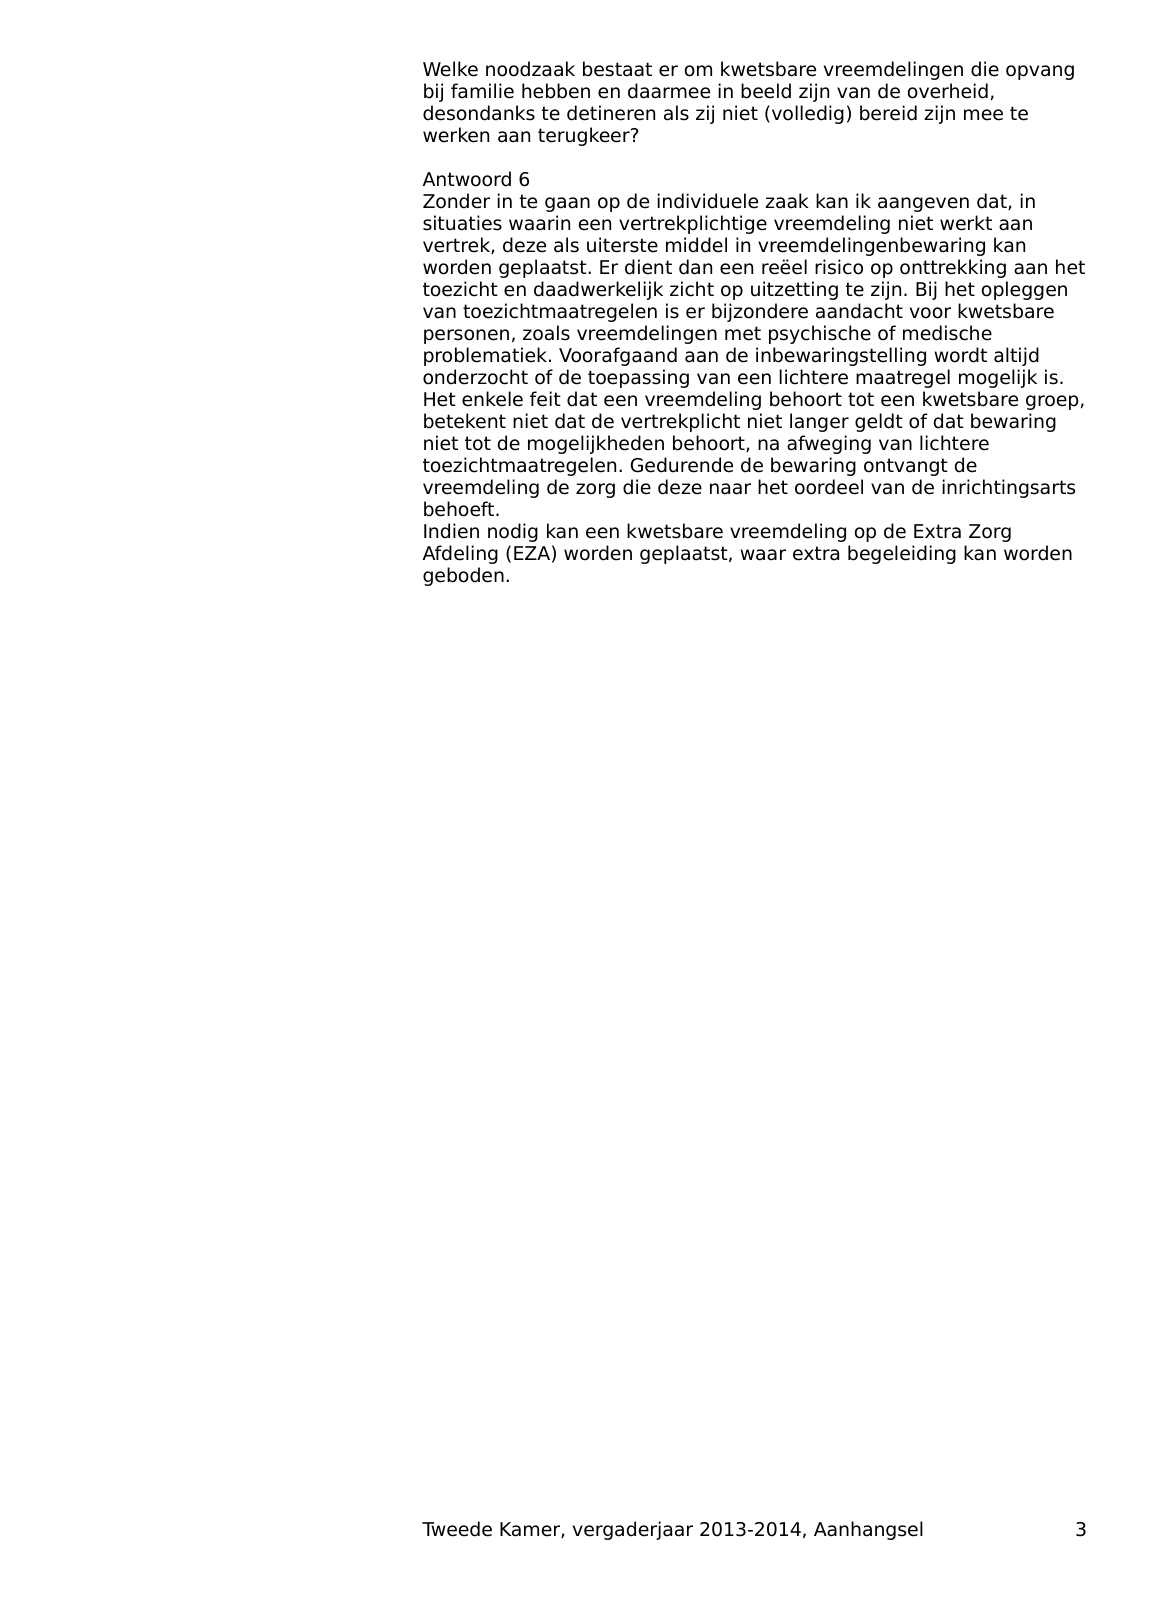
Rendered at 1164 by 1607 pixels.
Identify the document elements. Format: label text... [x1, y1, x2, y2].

text Zonder in te gaan op de individuele zaak kan ik aangeven dat, in situaties waarin een vertrekplichtige vreemdeling niet werkt aan vertrek, deze als uiterste middel in vreemdelingenbewaring kan worden geplaatst. Er dient dan een reëel risico op onttrekking aan het toezicht en daadwerkelijk zicht op uitzetting te zijn. Bij het opleggen van toezichtmaatregelen is er bijzondere aandacht voor kwetsbare personen, zoals vreemdelingen met psychische of medische problematiek. Voorafgaand aan de inbewaringstelling wordt altijd onderzocht of de toepassing van een lichtere maatregel mogelijk is. [422, 191, 1087, 389]
text Antwoord 6 [422, 169, 1087, 191]
text Het enkele feit dat een vreemdeling behoort tot een kwetsbare groep, betekent niet dat de vertrekplicht niet langer geldt of dat bewaring niet tot de mogelijkheden behoort, na afweging van lichtere toezichtmaatregelen. Gedurende de bewaring ontvangt de vreemdeling de zorg die deze naar het oordeel van de inrichtingsarts behoeft. [422, 389, 1087, 521]
text Indien nodig kan een kwetsbare vreemdeling op de Extra Zorg Afdeling (EZA) worden geplaatst, waar extra begeleiding kan worden geboden. [422, 521, 1087, 587]
text Welke noodzaak bestaat er om kwetsbare vreemdelingen die opvang bij familie hebben en daarmee in beeld zijn van de overheid, desondanks te detineren als zij niet (volledig) bereid zijn mee te werken aan terugkeer? [422, 59, 1087, 147]
